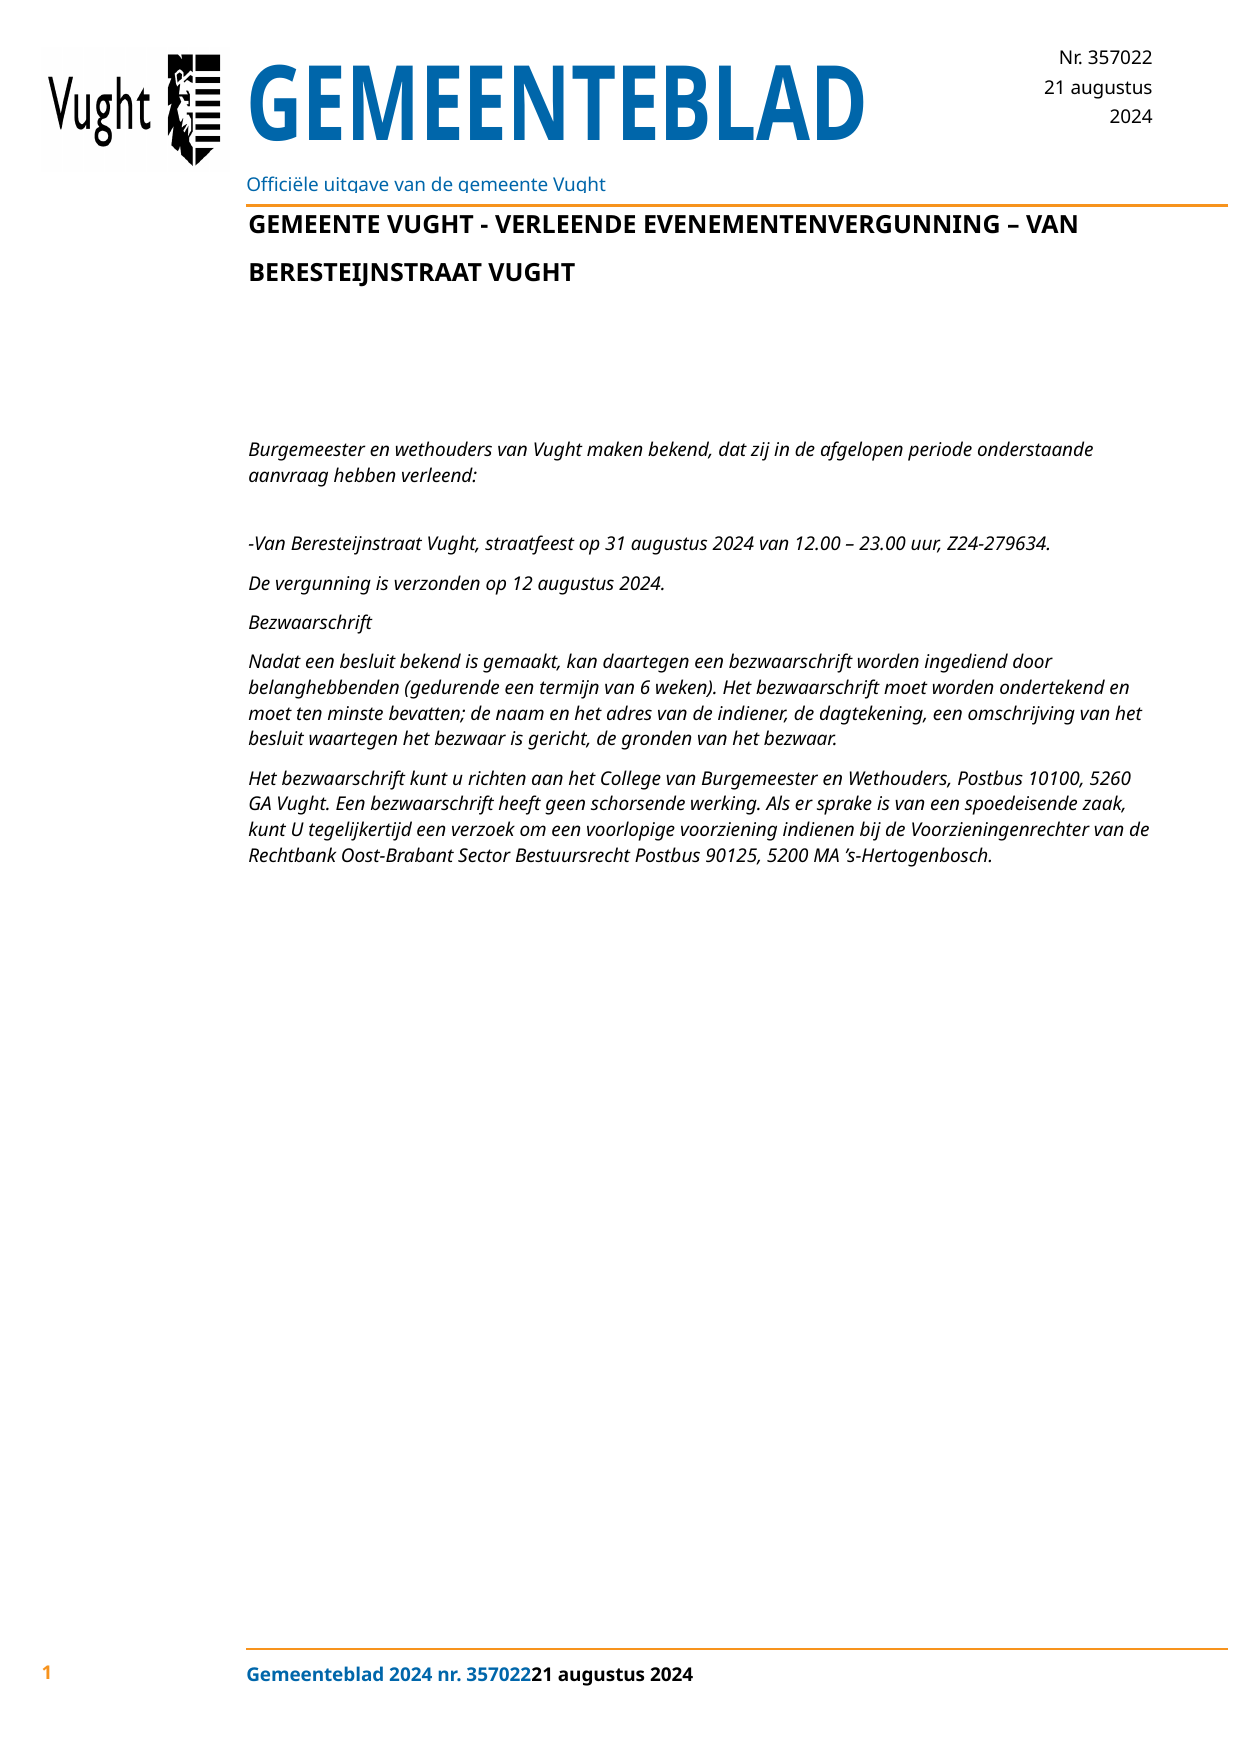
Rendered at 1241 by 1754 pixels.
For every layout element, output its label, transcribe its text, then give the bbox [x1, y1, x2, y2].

text -Van Beresteijnstraat Vught, straatfeest op 31 augustus 2024 van 12.00 – 23.00 uur, Z24-279634. [248, 531, 1152, 556]
text De vergunning is verzonden op 12 augustus 2024. [248, 570, 1152, 596]
text Bezwaarschrift [248, 609, 1152, 635]
text GEMEENTE VUGHT - VERLEENDE EVENEMENTENVERGUNNING – VAN BERESTEIJNSTRAAT VUGHT [248, 207, 1152, 288]
text Nadat een besluit bekend is gemaakt, kan daartegen een bezwaarschrift worden ingediend door belanghebbenden (gedurende een termijn van 6 weken). Het bezwaarschrift moet worden ondertekend en moet ten minste bevatten; de naam en het adres van de indiener, de dagtekening, een omschrijving van het besluit waartegen het bezwaar is gericht, de gronden van het bezwaar. [248, 648, 1152, 751]
text Het bezwaarschrift kunt u richten aan het College van Burgemeester en Wethouders, Postbus 10100, 5260 GA Vught. Een bezwaarschrift heeft geen schorsende werking. Als er sprake is van een spoedeisende zaak, kunt U tegelijkertijd een verzoek om een voorlopige voorziening indienen bij de Voorzieningenrechter van de Rechtbank Oost-Brabant Sector Bestuursrecht Postbus 90125, 5200 MA ’s-Hertogenbosch. [248, 765, 1152, 868]
text Burgemeester en wethouders van Vught maken bekend, dat zij in de afgelopen periode onderstaande aanvraag hebben verleend: [248, 436, 1152, 487]
picture [41, 47, 231, 172]
